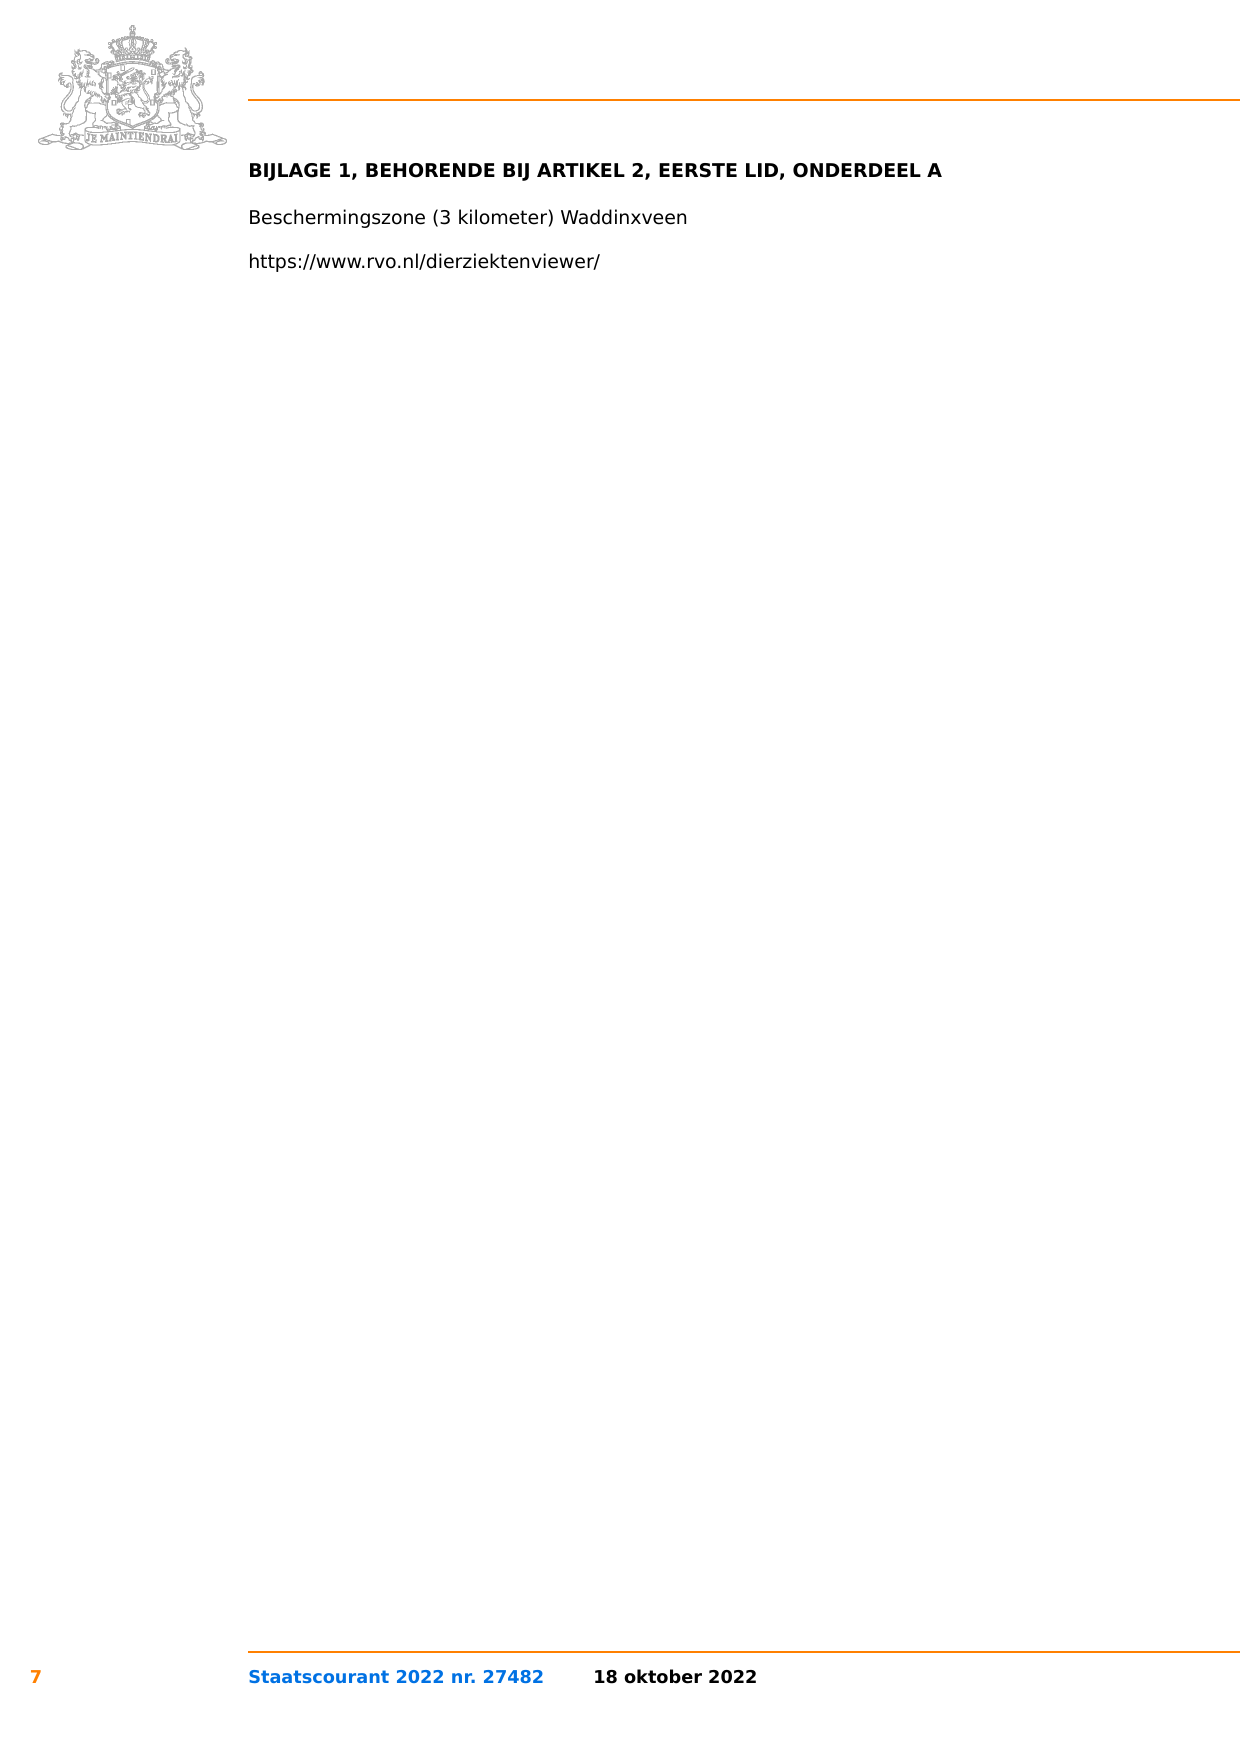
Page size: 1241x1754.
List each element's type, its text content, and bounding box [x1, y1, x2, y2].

text https://www.rvo.nl/dierziektenviewer/ [248, 251, 1163, 273]
picture [38, 25, 227, 150]
subtitle Beschermingszone (3 kilometer) Waddinxveen [248, 207, 1163, 229]
subtitle BIJLAGE 1, BEHORENDE BIJ ARTIKEL 2, EERSTE LID, ONDERDEEL A [248, 160, 1163, 182]
